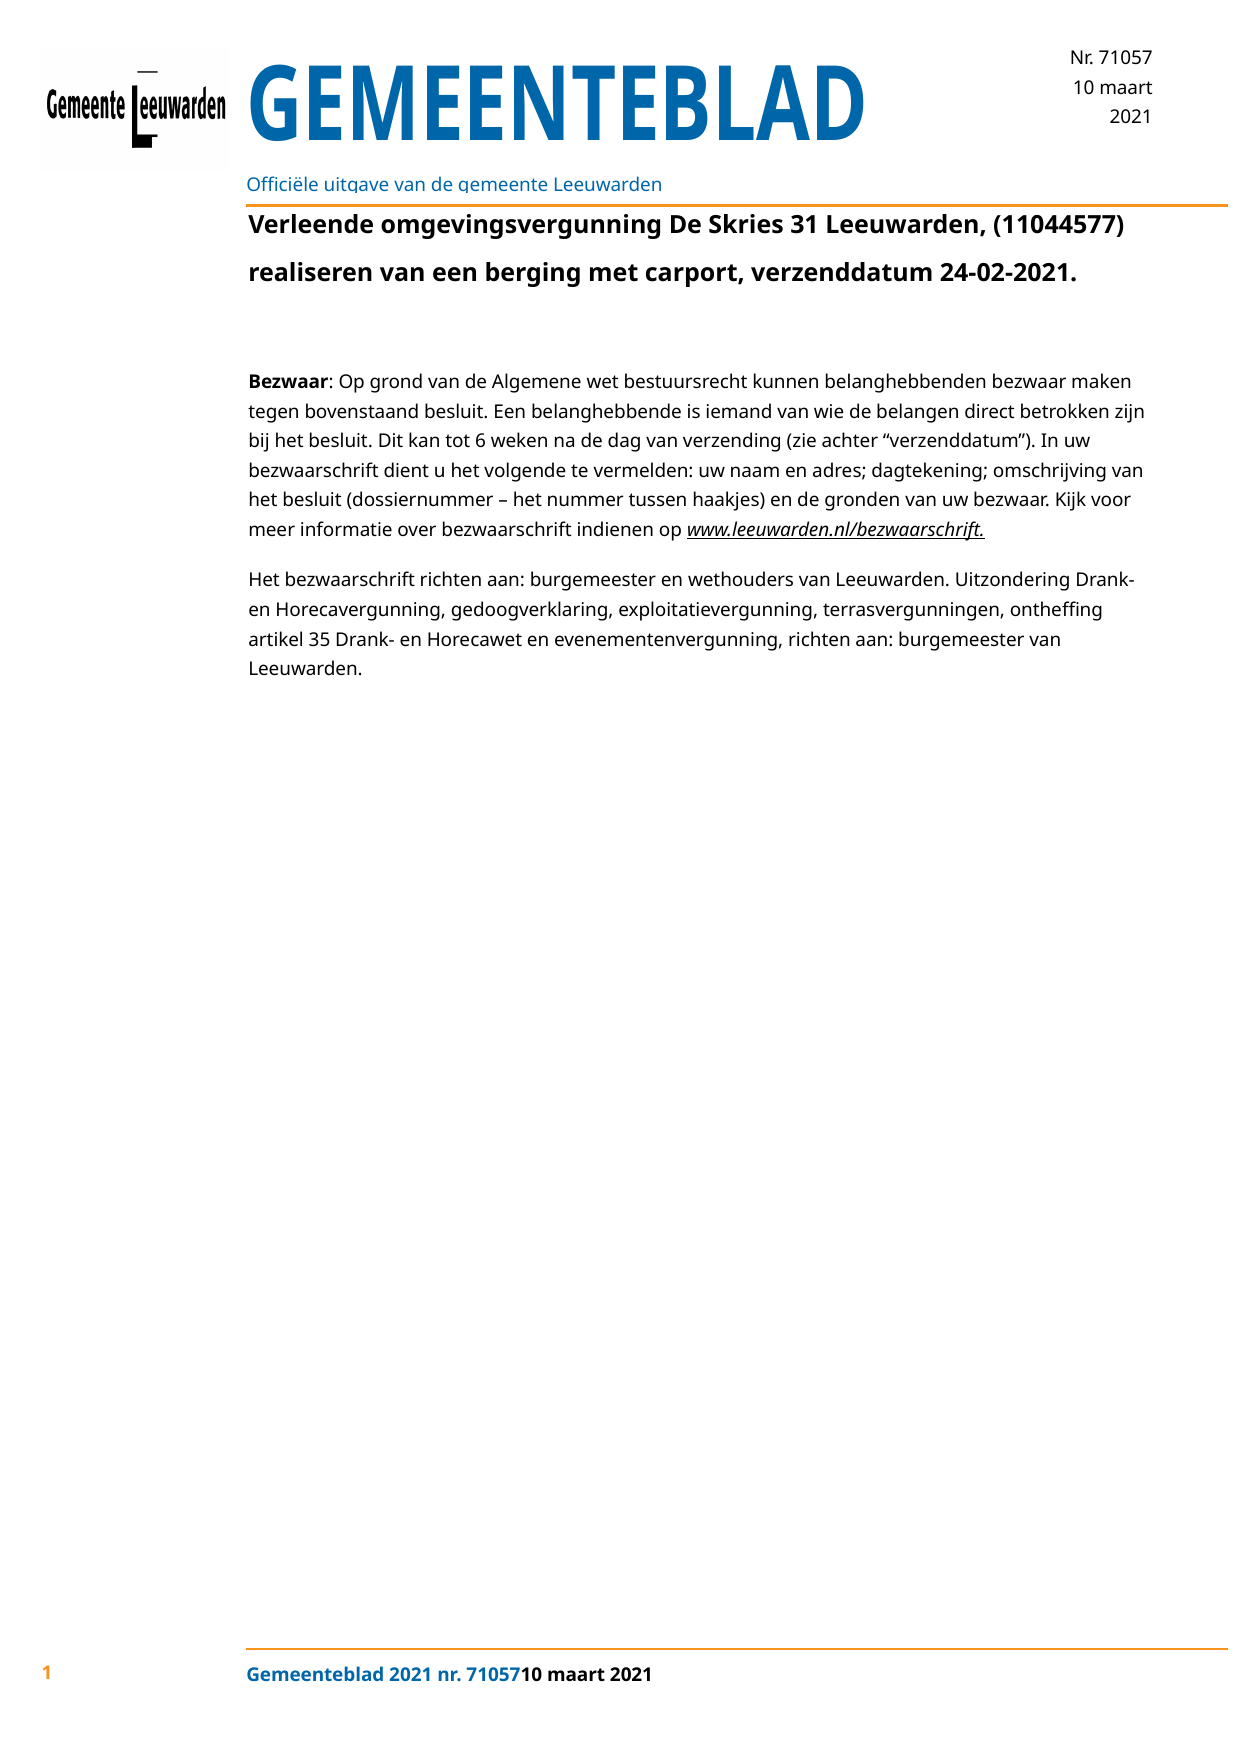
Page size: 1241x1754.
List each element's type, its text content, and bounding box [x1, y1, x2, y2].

text Het bezwaarschrift richten aan: burgemeester en wethouders van Leeuwarden. Uitzondering Drank- en Horecavergunning, gedoogverklaring, exploitatievergunning, terrasvergunningen, ontheffing artikel 35 Drank- en Horecawet en evenementenvergunning, richten aan: burgemeester van Leeuwarden. [248, 567, 1152, 681]
picture [41, 47, 231, 172]
text Bezwaar: Op grond van de Algemene wet bestuursrecht kunnen belanghebbenden bezwaar maken tegen bovenstaand besluit. Een belanghebbende is iemand van wie de belangen direct betrokken zijn bij het besluit. Dit kan tot 6 weken na de dag van verzending (zie achter “verzenddatum”). In uw bezwaarschrift dient u het volgende te vermelden: uw naam en adres; dagtekening; omschrijving van het besluit (dossiernummer – het nummer tussen haakjes) en de gronden van uw bezwaar. Kijk voor meer informatie over bezwaarschrift indienen op www.leeuwarden.nl/bezwaarschrift. [248, 368, 1152, 542]
text Verleende omgevingsvergunning De Skries 31 Leeuwarden, (11044577) realiseren van een berging met carport, verzenddatum 24-02-2021. [248, 207, 1152, 288]
